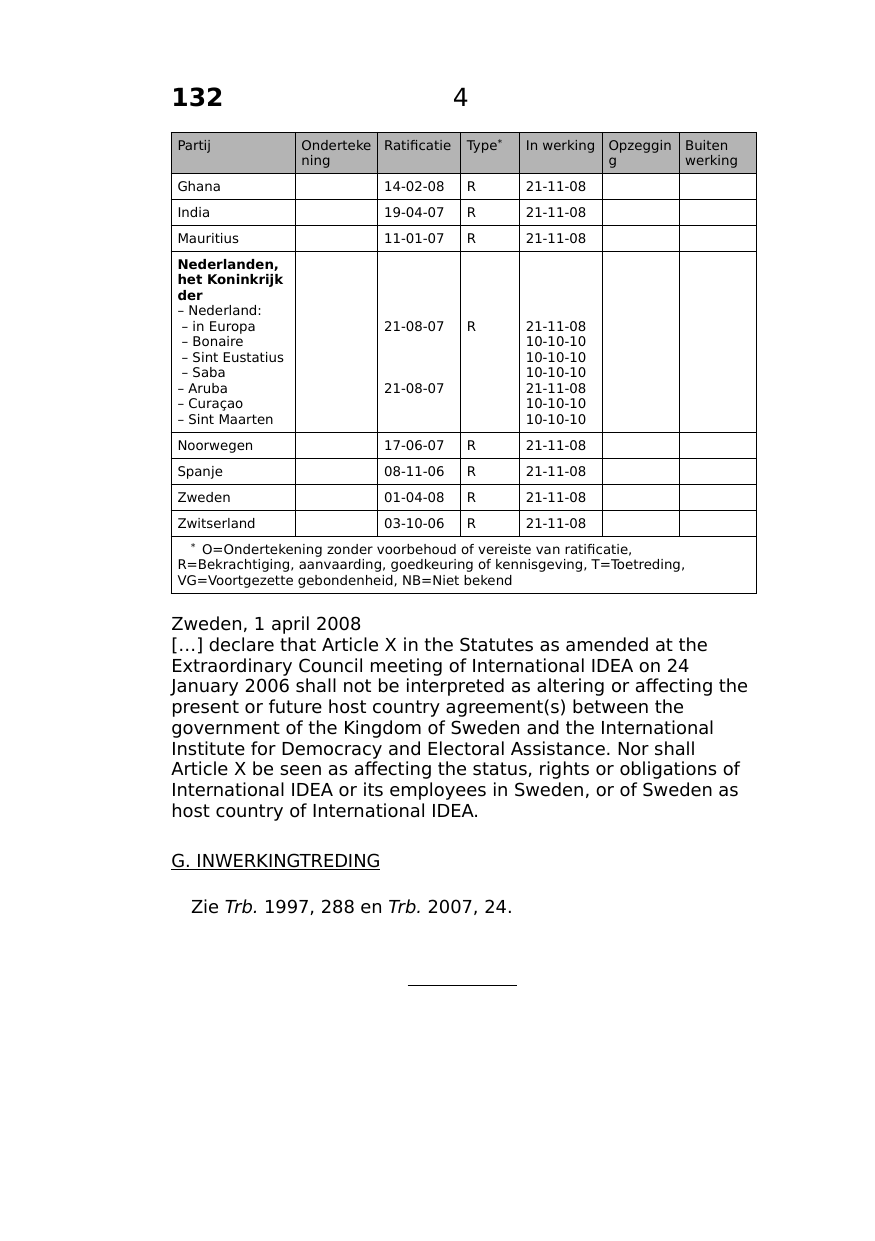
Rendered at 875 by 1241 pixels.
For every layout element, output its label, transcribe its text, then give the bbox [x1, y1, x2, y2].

table_cell 01-04-08 [378, 485, 460, 510]
table_cell [603, 485, 679, 510]
table_cell 10-10-10 [520, 412, 602, 432]
table_cell [603, 459, 679, 484]
table_cell [296, 335, 377, 350]
table_header Opzegging [603, 133, 679, 173]
table_cell 21-11-08 [520, 459, 602, 484]
table_cell 21-11-08 [520, 485, 602, 510]
table_cell [296, 397, 377, 412]
table_cell R [461, 200, 519, 225]
table_cell 17-06-07 [378, 433, 460, 458]
table_cell [378, 335, 460, 350]
table_cell [603, 381, 679, 397]
table_cell 21-11-08 [520, 319, 602, 334]
table_cell [520, 304, 602, 319]
text […] declare that Article X in the Statutes as amended at the Extraordinary Council meeting of International IDEA on 24 January 2006 shall not be interpreted as altering or affecting the present or future host country agreement(s) between the government of the Kingdom of Sweden and the International Institute for Democracy and Electoral Assistance. Nor shall Article X be seen as affecting the status, rights or obligations of International IDEA or its employees in Sweden, or of Sweden as host country of International IDEA. [171, 635, 756, 821]
table_cell [296, 319, 377, 334]
table_header Ratificatie [378, 133, 460, 173]
table_cell [680, 412, 756, 432]
table_cell [680, 433, 756, 458]
table_cell Spanje [172, 459, 295, 484]
table_cell 08-11-06 [378, 459, 460, 484]
table_cell [378, 397, 460, 412]
table_cell [680, 174, 756, 199]
text Zie Trb. 1997, 288 en Trb. 2007, 24. [171, 897, 756, 918]
table_cell R [461, 459, 519, 484]
table_cell [680, 381, 756, 397]
table_cell [603, 319, 679, 334]
table_cell [461, 335, 519, 350]
table_cell – Sint Eustatius [172, 350, 295, 366]
table_cell Ghana [172, 174, 295, 199]
table_cell [296, 200, 377, 225]
table_cell India [172, 200, 295, 225]
table_header Partij [172, 133, 295, 173]
table_cell Zwitserland [172, 511, 295, 536]
table_cell [296, 412, 377, 432]
table_cell [680, 350, 756, 366]
text Zweden, 1 april 2008 [171, 614, 756, 635]
table_cell [296, 459, 377, 484]
table_cell [603, 433, 679, 458]
table_cell [461, 412, 519, 432]
table_cell [603, 304, 679, 319]
table_cell [603, 226, 679, 251]
table_cell * O=Ondertekening zonder voorbehoud of vereiste van ratificatie, R=Bekrachtiging, aanvaarding, goedkeuring of kennisgeving, T=Toetreding, VG=Voortgezette gebondenheid, NB=Niet bekend [172, 537, 756, 593]
table_cell [296, 511, 377, 536]
table_cell [603, 252, 679, 303]
table_cell R [461, 319, 519, 334]
subtitle G. INWERKINGTREDING [171, 851, 756, 872]
table_cell 11-01-07 [378, 226, 460, 251]
table_cell – Curaçao [172, 397, 295, 412]
table_cell [461, 397, 519, 412]
table_header In werking [520, 133, 602, 173]
table_cell – Bonaire [172, 335, 295, 350]
table_cell [603, 174, 679, 199]
table_cell [296, 226, 377, 251]
table_cell [603, 200, 679, 225]
table_cell [378, 412, 460, 432]
table_cell 21-11-08 [520, 174, 602, 199]
table_cell 10-10-10 [520, 366, 602, 381]
table_header Buiten werking [680, 133, 756, 173]
table_cell [461, 366, 519, 381]
table_cell – in Europa [172, 319, 295, 334]
table_cell [296, 381, 377, 397]
table_cell [461, 252, 519, 303]
table_cell [296, 350, 377, 366]
table_cell 21-11-08 [520, 381, 602, 397]
table_cell [296, 366, 377, 381]
table_cell 10-10-10 [520, 335, 602, 350]
table_header Type* [461, 133, 519, 173]
table_cell [296, 433, 377, 458]
table_cell – Sint Maarten [172, 412, 295, 432]
table_cell [680, 397, 756, 412]
table_cell 21-11-08 [520, 200, 602, 225]
table_cell 14-02-08 [378, 174, 460, 199]
table_cell – Saba [172, 366, 295, 381]
table_cell – Aruba [172, 381, 295, 397]
table_cell [680, 459, 756, 484]
table_cell R [461, 485, 519, 510]
table_cell [680, 511, 756, 536]
table_cell [603, 412, 679, 432]
table_cell R [461, 226, 519, 251]
table_cell [461, 304, 519, 319]
table_cell 21-08-07 [378, 319, 460, 334]
table_cell [680, 226, 756, 251]
table_cell [603, 366, 679, 381]
table_cell [296, 304, 377, 319]
table_cell [378, 366, 460, 381]
table_cell 10-10-10 [520, 397, 602, 412]
table_cell [603, 335, 679, 350]
table_cell [680, 200, 756, 225]
table_cell [520, 252, 602, 303]
table_cell [680, 319, 756, 334]
table_cell [680, 485, 756, 510]
table_cell [603, 350, 679, 366]
table_cell 03-10-06 [378, 511, 460, 536]
table_cell R [461, 511, 519, 536]
table_cell R [461, 433, 519, 458]
table_header Ondertekening [296, 133, 377, 173]
table_cell Nederlanden, het Koninkrijk der [172, 252, 295, 303]
table_cell Noorwegen [172, 433, 295, 458]
table_cell [680, 366, 756, 381]
table_cell Zweden [172, 485, 295, 510]
table_cell 21-11-08 [520, 511, 602, 536]
table_cell 21-11-08 [520, 433, 602, 458]
table_cell [680, 335, 756, 350]
table_cell Mauritius [172, 226, 295, 251]
table_cell R [461, 174, 519, 199]
table_cell [461, 381, 519, 397]
table_cell [296, 252, 377, 303]
table_cell [378, 304, 460, 319]
table_cell 21-11-08 [520, 226, 602, 251]
table_cell [378, 252, 460, 303]
table_cell 19-04-07 [378, 200, 460, 225]
table_cell [296, 174, 377, 199]
table_cell [680, 304, 756, 319]
table_cell 21-08-07 [378, 381, 460, 397]
table_cell – Nederland: [172, 304, 295, 319]
table_cell [461, 350, 519, 366]
table_cell [603, 397, 679, 412]
table_cell [603, 511, 679, 536]
table_cell 10-10-10 [520, 350, 602, 366]
table_cell [296, 485, 377, 510]
table_cell [378, 350, 460, 366]
table_cell [680, 252, 756, 303]
